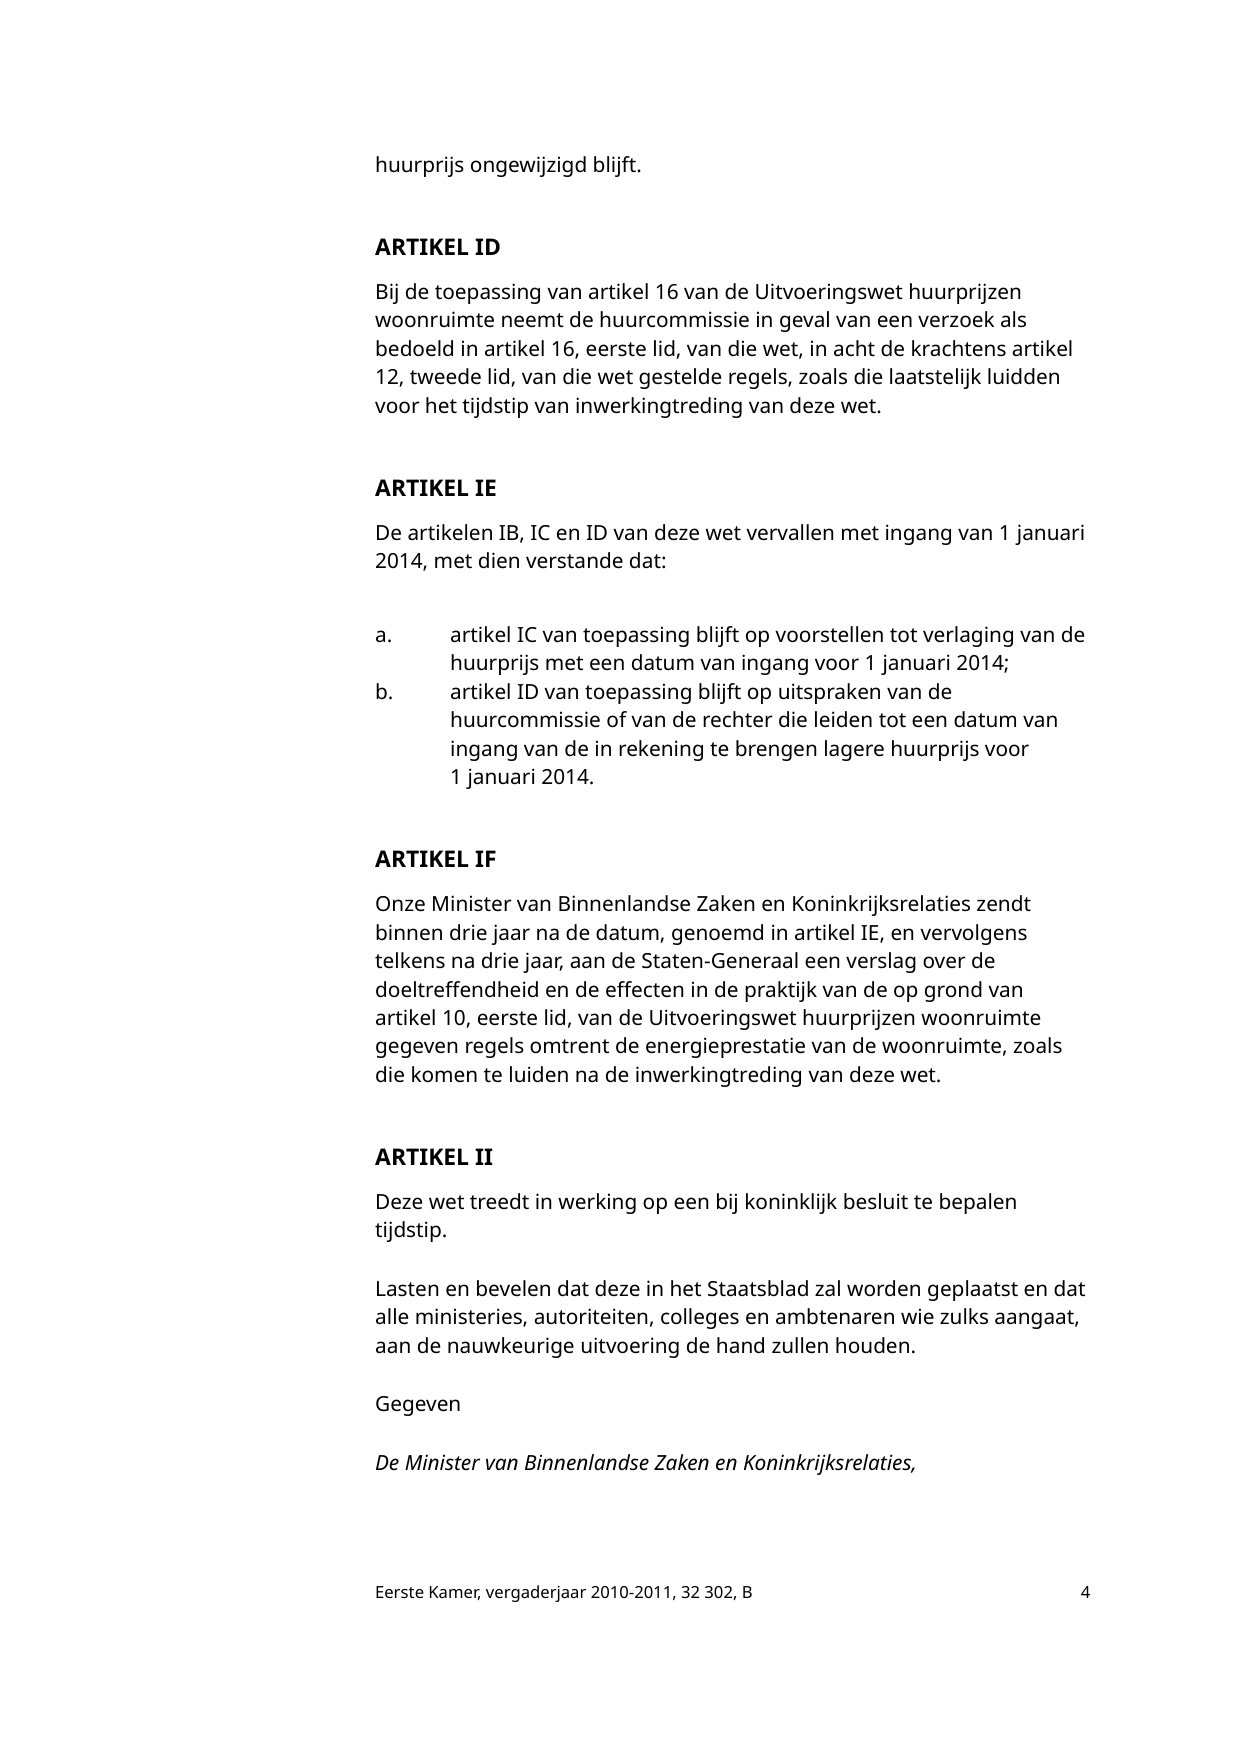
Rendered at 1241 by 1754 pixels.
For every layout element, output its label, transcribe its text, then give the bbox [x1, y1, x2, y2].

list artikel ID van toepassing blijft op uitspraken van de huurcommissie of van de rechter die leiden tot een datum van ingang van de in rekening te brengen lagere huurprijs voor 1 januari 2014. [375, 677, 1090, 791]
text huurprijs ongewijzigd blijft. [375, 150, 1090, 178]
subtitle ARTIKEL IF [375, 843, 1090, 874]
text Lasten en bevelen dat deze in het Staatsblad zal worden geplaatst en dat alle ministeries, autoriteiten, colleges en ambtenaren wie zulks aangaat, aan de nauwkeurige uitvoering de hand zullen houden. [375, 1274, 1090, 1359]
list artikel IC van toepassing blijft op voorstellen tot verlaging van de huurprijs met een datum van ingang voor 1 januari 2014; [375, 620, 1090, 677]
subtitle ARTIKEL ID [375, 231, 1090, 262]
text De artikelen IB, IC en ID van deze wet vervallen met ingang van 1 januari 2014, met dien verstande dat: [375, 518, 1090, 575]
text Bij de toepassing van artikel 16 van de Uitvoeringswet huurprijzen woonruimte neemt de huurcommissie in geval van een verzoek als bedoeld in artikel 16, eerste lid, van die wet, in acht de krachtens artikel 12, tweede lid, van die wet gestelde regels, zoals die laatstelijk luidden voor het tijdstip van inwerkingtreding van deze wet. [375, 277, 1090, 419]
subtitle ARTIKEL II [375, 1141, 1090, 1172]
subtitle ARTIKEL IE [375, 472, 1090, 503]
text Onze Minister van Binnenlandse Zaken en Koninkrijksrelaties zendt binnen drie jaar na de datum, genoemd in artikel IE, en vervolgens telkens na drie jaar, aan de Staten-Generaal een verslag over de doeltreffendheid en de effecten in de praktijk van de op grond van artikel 10, eerste lid, van de Uitvoeringswet huurprijzen woonruimte gegeven regels omtrent de energieprestatie van de woonruimte, zoals die komen te luiden na de inwerkingtreding van deze wet. [375, 889, 1090, 1088]
text Deze wet treedt in werking op een bij koninklijk besluit te bepalen tijdstip. [375, 1187, 1090, 1244]
text Gegeven [375, 1389, 1090, 1418]
text De Minister van Binnenlandse Zaken en Koninkrijksrelaties, [375, 1448, 1090, 1476]
